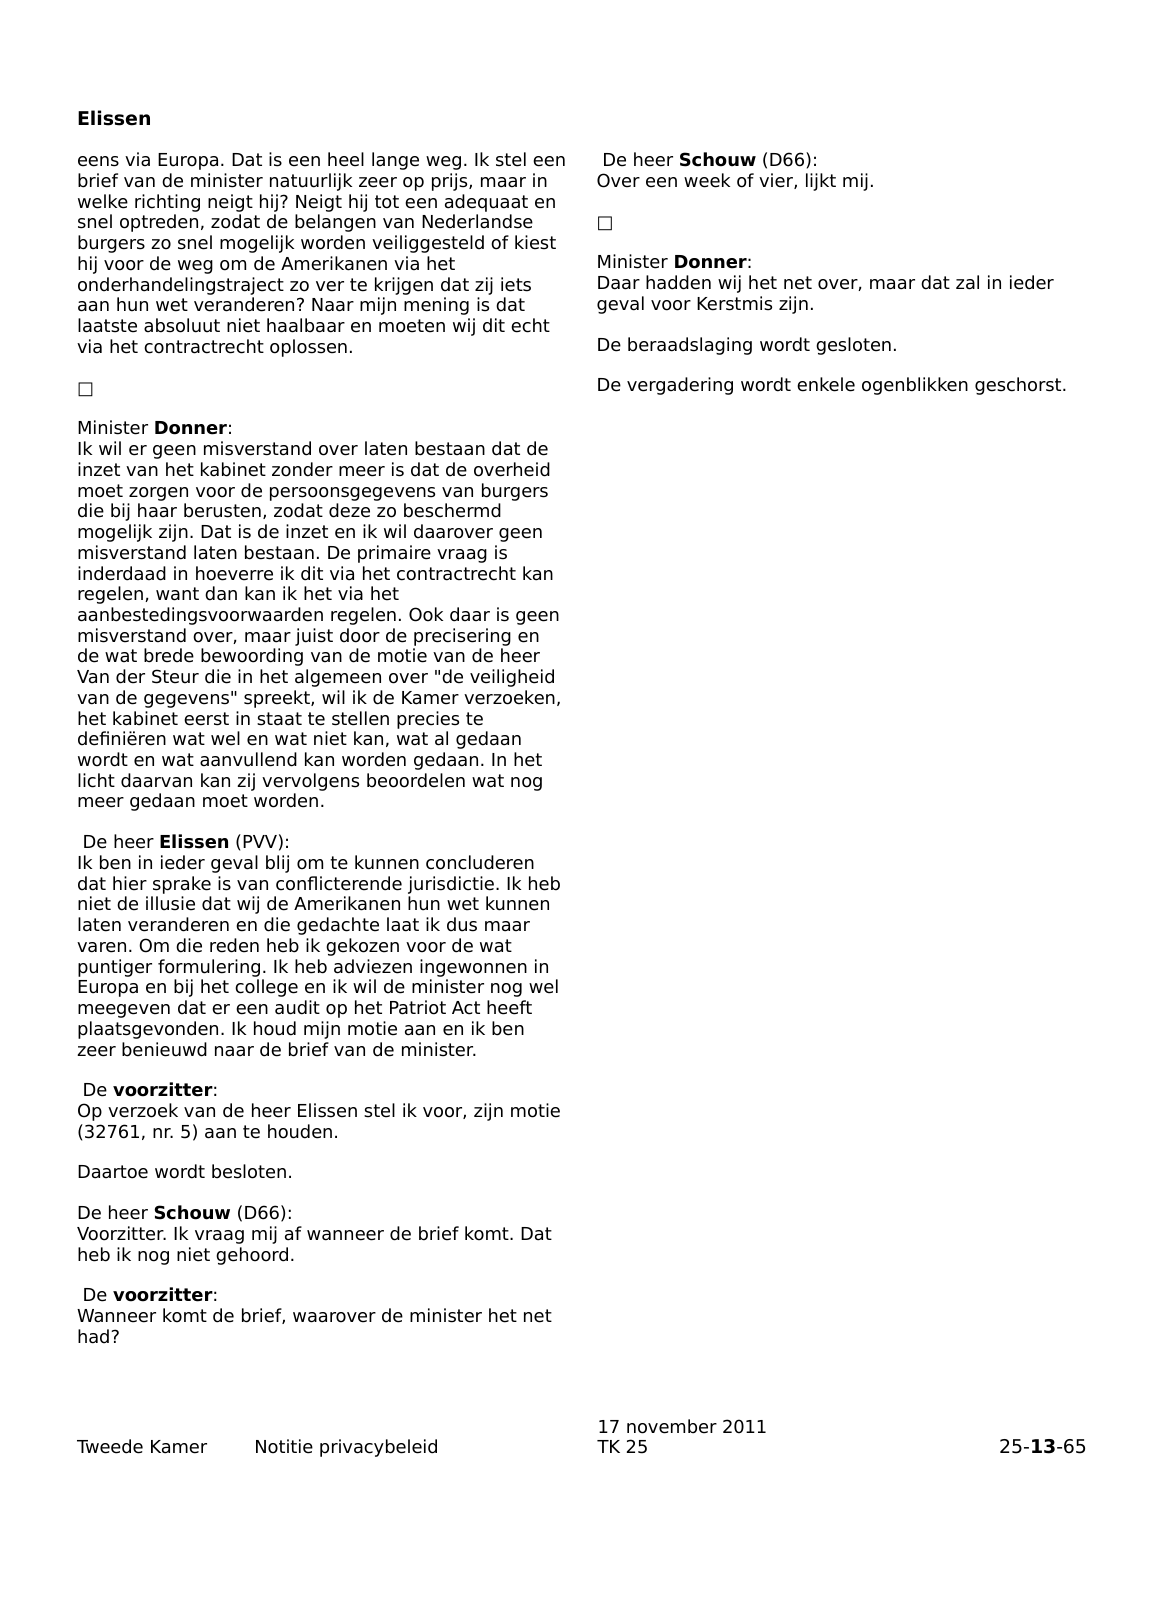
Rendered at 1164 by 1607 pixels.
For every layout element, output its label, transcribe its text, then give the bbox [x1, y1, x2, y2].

text De beraadslaging wordt gesloten. [596, 334, 1087, 355]
text eens via Europa. Dat is een heel lange weg. Ik stel een brief van de minister natuurlijk zeer op prijs, maar in welke richting neigt hij? Neigt hij tot een adequaat en snel optreden, zodat de belangen van Nederlandse burgers zo snel mogelijk worden veiliggesteld of kiest hij voor de weg om de Amerikanen via het onderhandelingstraject zo ver te krijgen dat zij iets aan hun wet veranderen? Naar mijn mening is dat laatste absoluut niet haalbaar en moeten wij dit echt via het contractrecht oplossen. [77, 150, 567, 357]
text Ik ben in ieder geval blij om te kunnen concluderen dat hier sprake is van conflicterende jurisdictie. Ik heb niet de illusie dat wij de Amerikanen hun wet kunnen laten veranderen en die gedachte laat ik dus maar varen. Om die reden heb ik gekozen voor de wat puntiger formulering. Ik heb adviezen ingewonnen in Europa en bij het college en ik wil de minister nog wel meegeven dat er een audit op het Patriot Act heeft plaatsgevonden. Ik houd mijn motie aan en ik ben zeer benieuwd naar de brief van de minister. [77, 853, 567, 1060]
text Voorzitter. Ik vraag mij af wanneer de brief komt. Dat heb ik nog niet gehoord. [77, 1224, 567, 1265]
text De heer Schouw (D66): [77, 1203, 567, 1224]
text Op verzoek van de heer Elissen stel ik voor, zijn motie (32761, nr. 5) aan te houden. [77, 1101, 567, 1142]
text □ [77, 377, 567, 398]
text De voorzitter: [77, 1080, 567, 1101]
text De heer Elissen (PVV): [77, 832, 567, 853]
text Minister Donner: [77, 418, 567, 439]
text Minister Donner: [596, 252, 1087, 273]
text Daartoe wordt besloten. [77, 1162, 567, 1183]
text Over een week of vier, lijkt mij. [596, 171, 1087, 192]
text Daar hadden wij het net over, maar dat zal in ieder geval voor Kerstmis zijn. [596, 273, 1087, 314]
text De vergadering wordt enkele ogenblikken geschorst. [596, 375, 1087, 396]
text □ [596, 212, 1087, 232]
text Ik wil er geen misverstand over laten bestaan dat de inzet van het kabinet zonder meer is dat de overheid moet zorgen voor de persoonsgegevens van burgers die bij haar berusten, zodat deze zo beschermd mogelijk zijn. Dat is de inzet en ik wil daarover geen misverstand laten bestaan. De primaire vraag is inderdaad in hoeverre ik dit via het contractrecht kan regelen, want dan kan ik het via het aanbestedingsvoorwaarden regelen. Ook daar is geen misverstand over, maar juist door de precisering en de wat brede bewoording van de motie van de heer Van der Steur die in het algemeen over "de veiligheid van de gegevens" spreekt, wil ik de Kamer verzoeken, het kabinet eerst in staat te stellen precies te definiëren wat wel en wat niet kan, wat al gedaan wordt en wat aanvullend kan worden gedaan. In het licht daarvan kan zij vervolgens beoordelen wat nog meer gedaan moet worden. [77, 439, 567, 812]
text Wanneer komt de brief, waarover de minister het net had? [77, 1306, 567, 1347]
text De voorzitter: [77, 1285, 567, 1306]
text De heer Schouw (D66): [596, 150, 1087, 171]
